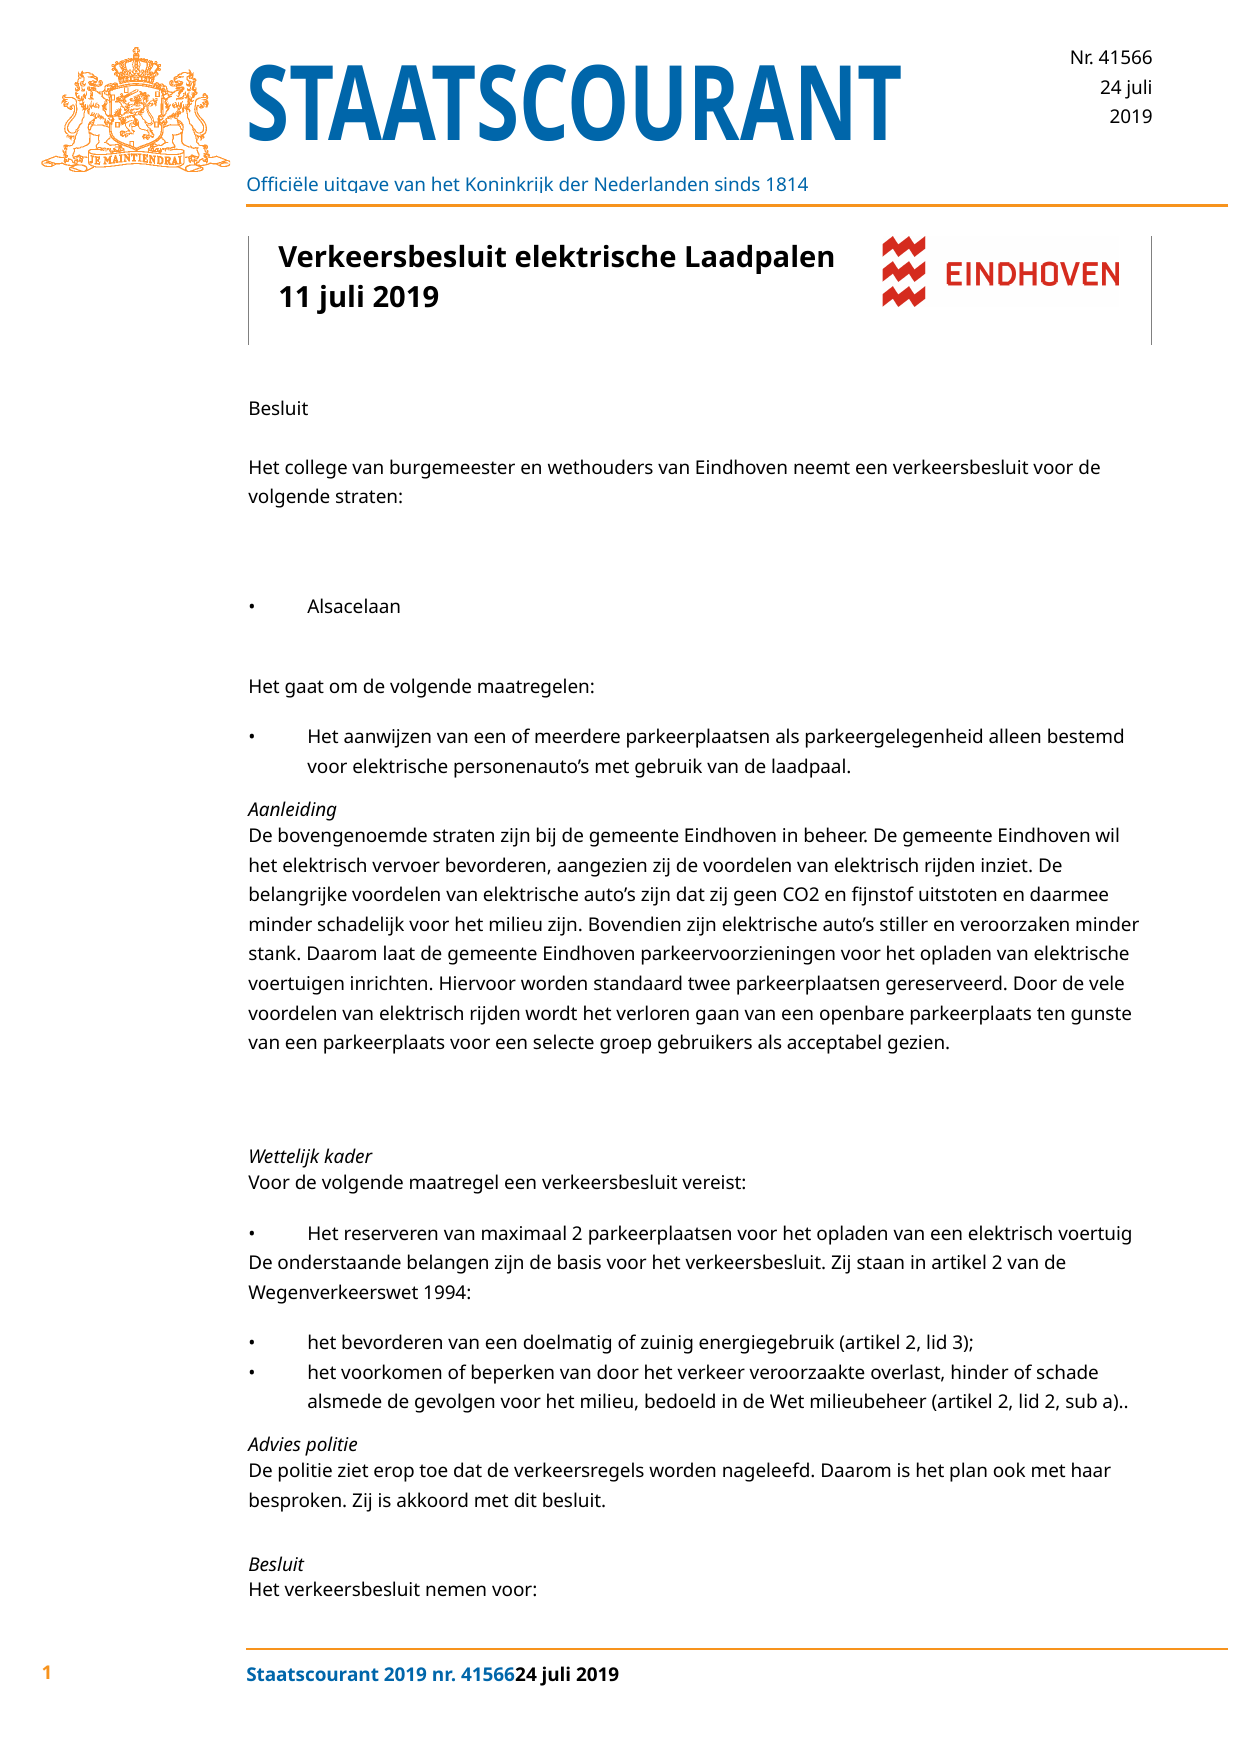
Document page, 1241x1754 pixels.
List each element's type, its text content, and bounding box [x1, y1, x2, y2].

list Alsacelaan [248, 593, 1152, 619]
text Het college van burgemeester en wethouders van Eindhoven neemt een verkeersbesluit voor de volgende straten: [248, 454, 1152, 509]
text Het verkeersbesluit nemen voor: [248, 1577, 1152, 1602]
text De onderstaande belangen zijn de basis voor het verkeersbesluit. Zij staan in artikel 2 van de Wegenverkeerswet 1994: [248, 1249, 1152, 1305]
text Het gaat om de volgende maatregelen: [248, 673, 1152, 699]
picture [41, 47, 231, 172]
text Advies politie [248, 1432, 1152, 1457]
text De bovengenoemde straten zijn bij de gemeente Eindhoven in beheer. De gemeente Eindhoven wil het elektrisch vervoer bevorderen, aangezien zij de voordelen van elektrisch rijden inziet. De belangrijke voordelen van elektrische auto’s zijn dat zij geen CO2 en fijnstof uitstoten en daarmee minder schadelijk voor het milieu zijn. Bovendien zijn elektrische auto’s stiller en veroorzaken minder stank. Daarom laat de gemeente Eindhoven parkeervoorzieningen voor het opladen van elektrische voertuigen inrichten. Hiervoor worden standaard twee parkeerplaatsen gereserveerd. Door de vele voordelen van elektrisch rijden wordt het verloren gaan van een openbare parkeerplaats ten gunste van een parkeerplaats voor een selecte groep gebruikers als acceptabel gezien. [248, 822, 1152, 1055]
table_header Verkeersbesluit elektrische Laadpalen 11 juli 2019 [249, 236, 850, 345]
text Voor de volgende maatregel een verkeersbesluit vereist: [248, 1169, 1152, 1195]
text Besluit [248, 1551, 1152, 1577]
table_header [850, 236, 1151, 345]
list het voorkomen of beperken van door het verkeer veroorzaakte overlast, hinder of schade alsmede de gevolgen voor het milieu, bedoeld in de Wet milieubeheer (artikel 2, lid 2, sub a).. [248, 1359, 1152, 1414]
picture [882, 236, 1119, 307]
list het bevorderen van een doelmatig of zuinig energiegebruik (artikel 2, lid 3); [248, 1329, 1152, 1355]
text Wettelijk kader [248, 1144, 1152, 1169]
list Het reserveren van maximaal 2 parkeerplaatsen voor het opladen van een elektrisch voertuig [248, 1220, 1152, 1246]
text Aanleiding [248, 796, 1152, 822]
text Besluit [248, 395, 1152, 421]
list Het aanwijzen van een of meerdere parkeerplaatsen als parkeergelegenheid alleen bestemd voor elektrische personenauto’s met gebruik van de laadpaal. [248, 724, 1152, 779]
text De politie ziet erop toe dat de verkeersregels worden nageleefd. Daarom is het plan ook met haar besproken. Zij is akkoord met dit besluit. [248, 1457, 1152, 1513]
